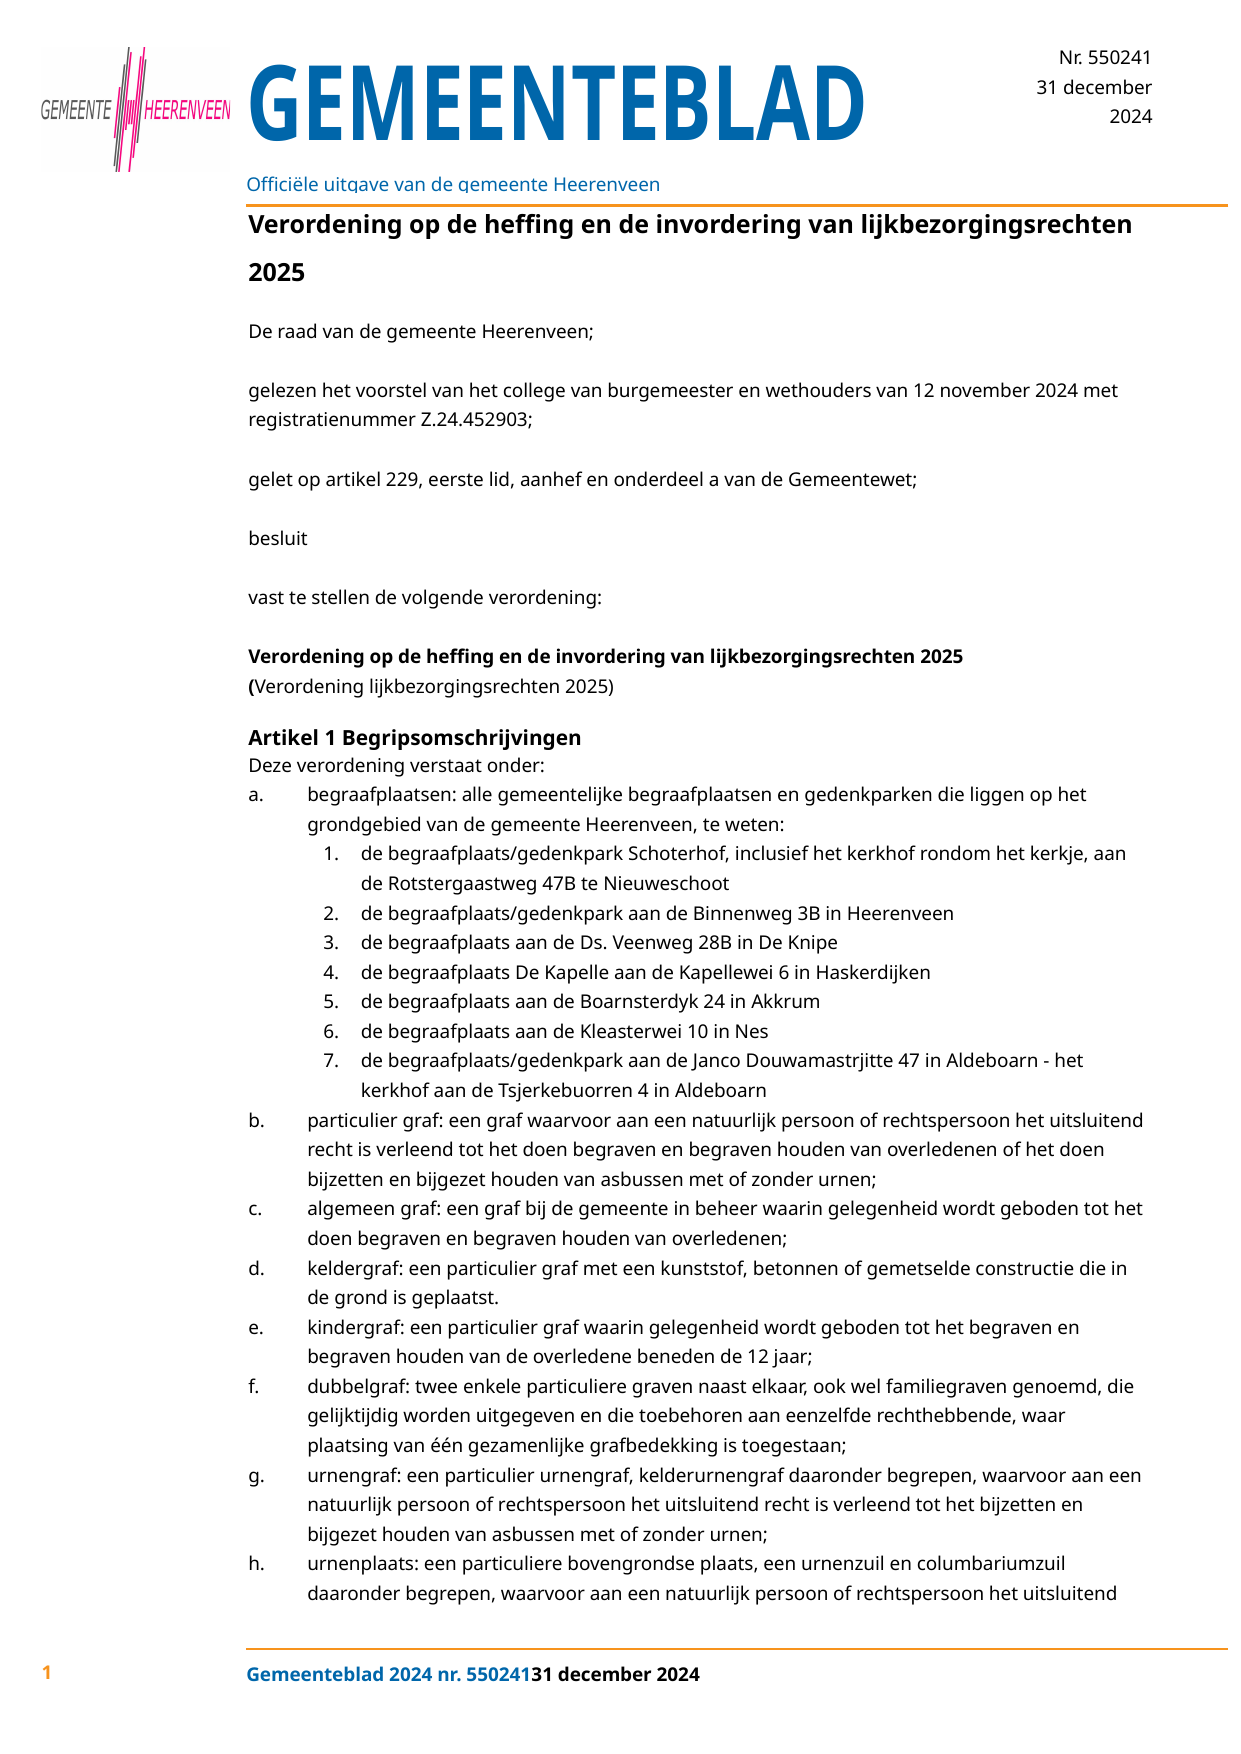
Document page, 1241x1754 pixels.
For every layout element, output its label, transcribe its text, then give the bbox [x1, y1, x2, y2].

text (Verordening lijkbezorgingsrechten 2025) [248, 673, 1152, 699]
text gelezen het voorstel van het college van burgemeester en wethouders van 12 november 2024 met registratienummer Z.24.452903; [248, 377, 1152, 432]
list begraafplaatsen: alle gemeentelijke begraafplaatsen en gedenkparken die liggen op het grondgebied van de gemeente Heerenveen, te weten: [248, 781, 1152, 837]
text De raad van de gemeente Heerenveen; [248, 318, 1152, 344]
list de begraafplaats aan de Boarnsterdyk 24 in Akkrum [323, 988, 1152, 1014]
list urnenplaats: een particuliere bovengrondse plaats, een urnenzuil en columbariumzuil daaronder begrepen, waarvoor aan een natuurlijk persoon of rechtspersoon het uitsluitend [248, 1551, 1152, 1606]
list particulier graf: een graf waarvoor aan een natuurlijk persoon of rechtspersoon het uitsluitend recht is verleend tot het doen begraven en begraven houden van overledenen of het doen bijzetten en bijgezet houden van asbussen met of zonder urnen; [248, 1107, 1152, 1192]
list kindergraf: een particulier graf waarin gelegenheid wordt geboden tot het begraven en begraven houden van de overledene beneden de 12 jaar; [248, 1314, 1152, 1369]
picture [41, 47, 231, 172]
list dubbelgraf: twee enkele particuliere graven naast elkaar, ook wel familiegraven genoemd, die gelijktijdig worden uitgegeven en die toebehoren aan eenzelfde rechthebbende, waar plaatsing van één gezamenlijke grafbedekking is toegestaan; [248, 1373, 1152, 1458]
text Deze verordening verstaat onder: [248, 752, 1152, 777]
list urnengraf: een particulier urnengraf, kelderurnengraf daaronder begrepen, waarvoor aan een natuurlijk persoon of rechtspersoon het uitsluitend recht is verleend tot het bijzetten en bijgezet houden van asbussen met of zonder urnen; [248, 1462, 1152, 1547]
text gelet op artikel 229, eerste lid, aanhef en onderdeel a van de Gemeentewet; [248, 466, 1152, 492]
list de begraafplaats/gedenkpark Schoterhof, inclusief het kerkhof rondom het kerkje, aan de Rotstergaastweg 47B te Nieuweschoot [323, 841, 1152, 896]
list de begraafplaats De Kapelle aan de Kapellewei 6 in Haskerdijken [323, 959, 1152, 984]
text Verordening op de heffing en de invordering van lijkbezorgingsrechten 2025 [248, 207, 1152, 288]
list de begraafplaats aan de Kleasterwei 10 in Nes [323, 1018, 1152, 1044]
text vast te stellen de volgende verordening: [248, 584, 1152, 610]
text besluit [248, 525, 1152, 551]
list algemeen graf: een graf bij de gemeente in beheer waarin gelegenheid wordt geboden tot het doen begraven en begraven houden van overledenen; [248, 1196, 1152, 1251]
text Verordening op de heffing en de invordering van lijkbezorgingsrechten 2025 [248, 643, 1152, 669]
list de begraafplaats/gedenkpark aan de Janco Douwamastrjitte 47 in Aldeboarn - het kerkhof aan de Tsjerkebuorren 4 in Aldeboarn [323, 1048, 1152, 1103]
list de begraafplaats aan de Ds. Veenweg 28B in De Knipe [323, 929, 1152, 955]
text Artikel 1 Begripsomschrijvingen [248, 723, 1152, 752]
list de begraafplaats/gedenkpark aan de Binnenweg 3B in Heerenveen [323, 900, 1152, 925]
list keldergraf: een particulier graf met een kunststof, betonnen of gemetselde constructie die in de grond is geplaatst. [248, 1255, 1152, 1310]
